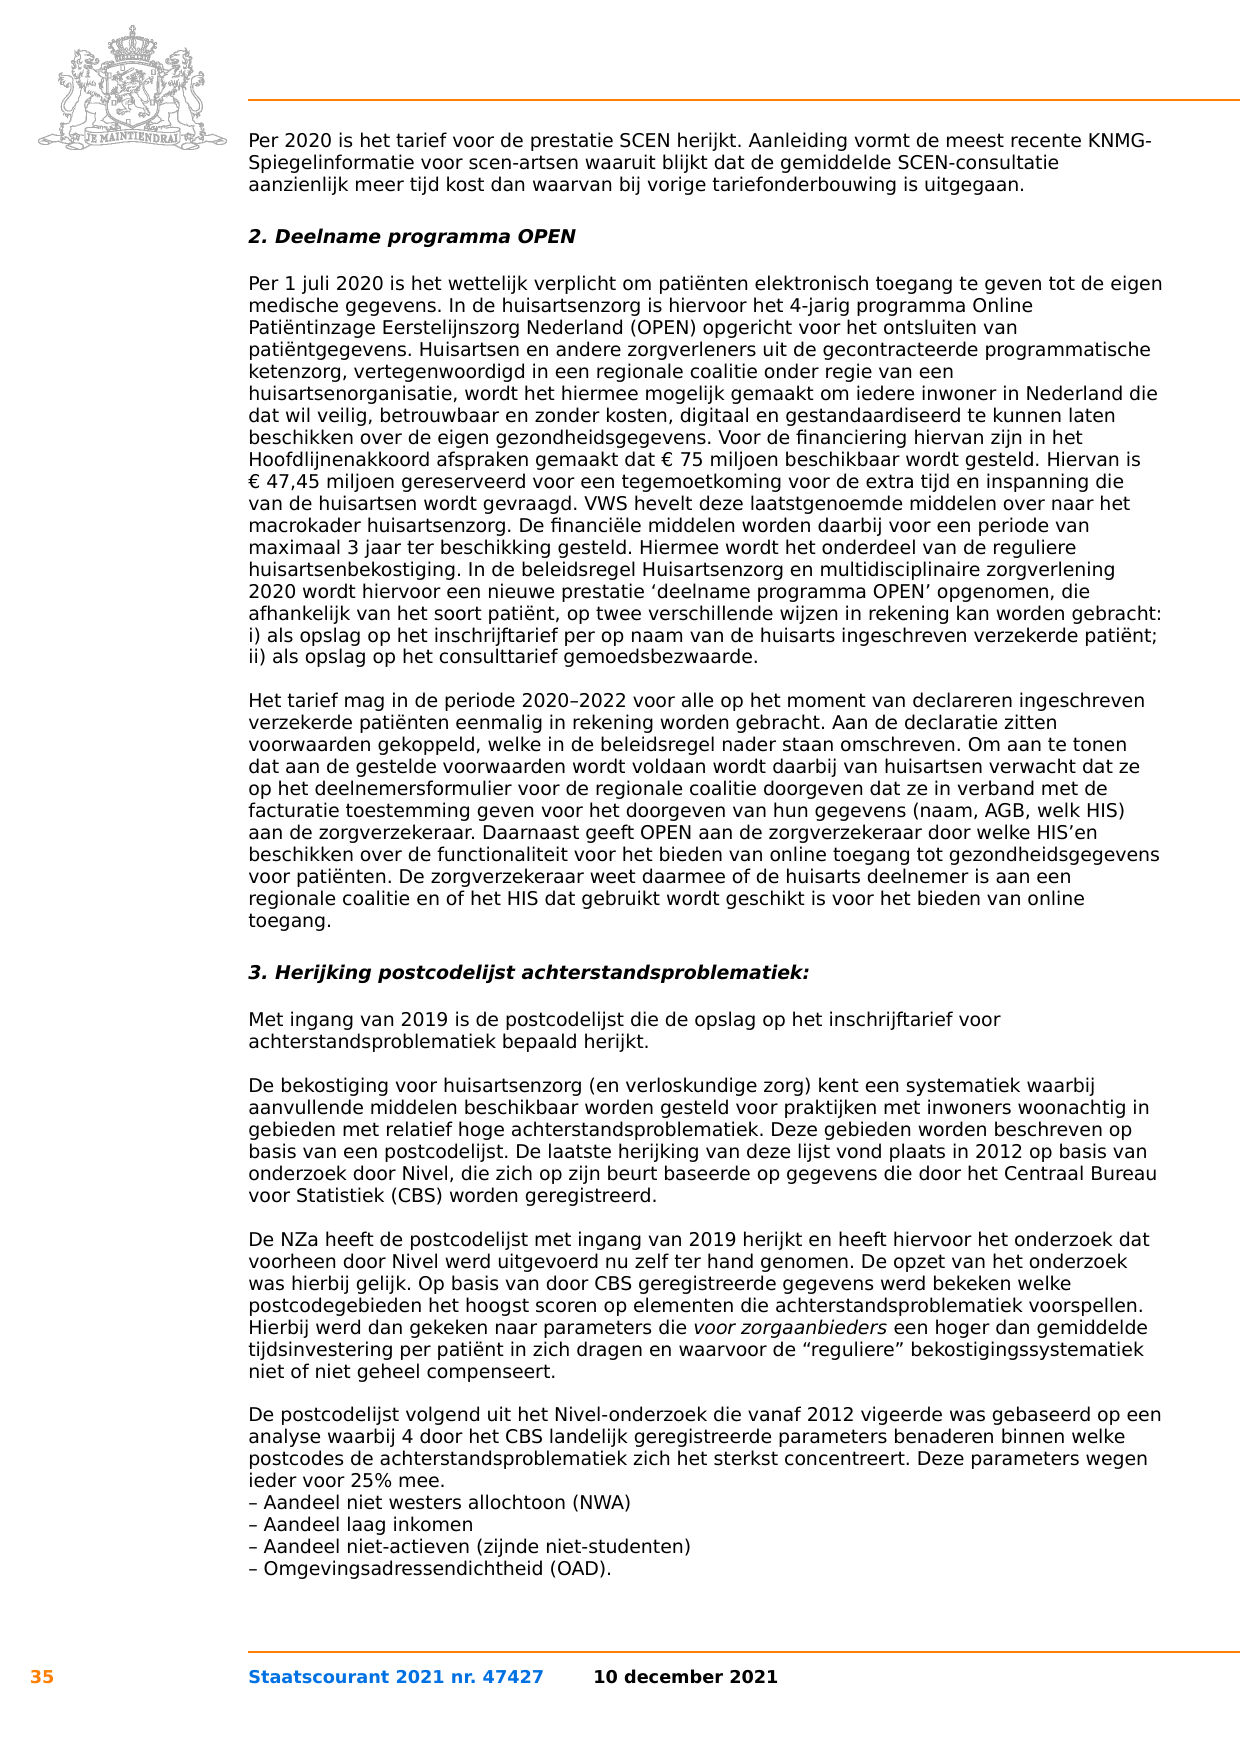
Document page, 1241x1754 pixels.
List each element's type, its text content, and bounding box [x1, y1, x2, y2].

text – Aandeel niet-actieven (zijnde niet-studenten) [248, 1536, 1163, 1558]
text – Aandeel laag inkomen [248, 1514, 1163, 1536]
text Per 1 juli 2020 is het wettelijk verplicht om patiënten elektronisch toegang te geven tot de eigen medische gegevens. In de huisartsenzorg is hiervoor het 4-jarig programma Online Patiëntinzage Eerstelijnszorg Nederland (OPEN) opgericht voor het ontsluiten van patiëntgegevens. Huisartsen en andere zorgverleners uit de gecontracteerde programmatische ketenzorg, vertegenwoordigd in een regionale coalitie onder regie van een huisartsenorganisatie, wordt het hiermee mogelijk gemaakt om iedere inwoner in Nederland die dat wil veilig, betrouwbaar en zonder kosten, digitaal en gestandaardiseerd te kunnen laten beschikken over de eigen gezondheidsgegevens. Voor de financiering hiervan zijn in het Hoofdlijnenakkoord afspraken gemaakt dat € 75 miljoen beschikbaar wordt gesteld. Hiervan is € 47,45 miljoen gereserveerd voor een tegemoetkoming voor de extra tijd en inspanning die van de huisartsen wordt gevraagd. VWS hevelt deze laatstgenoemde middelen over naar het macrokader huisartsenzorg. De financiële middelen worden daarbij voor een periode van maximaal 3 jaar ter beschikking gesteld. Hiermee wordt het onderdeel van de reguliere huisartsenbekostiging. In de beleidsregel Huisartsenzorg en multidisciplinaire zorgverlening 2020 wordt hiervoor een nieuwe prestatie ‘deelname programma OPEN’ opgenomen, die afhankelijk van het soort patiënt, op twee verschillende wijzen in rekening kan worden gebracht: [248, 273, 1163, 624]
text ii) als opslag op het consulttarief gemoedsbezwaarde. [248, 646, 1163, 668]
text – Omgevingsadressendichtheid (OAD). [248, 1558, 1163, 1580]
subtitle 2. Deelname programma OPEN [248, 226, 1163, 248]
text De bekostiging voor huisartsenzorg (en verloskundige zorg) kent een systematiek waarbij aanvullende middelen beschikbaar worden gesteld voor praktijken met inwoners woonachtig in gebieden met relatief hoge achterstandsproblematiek. Deze gebieden worden beschreven op basis van een postcodelijst. De laatste herijking van deze lijst vond plaats in 2012 op basis van onderzoek door Nivel, die zich op zijn beurt baseerde op gegevens die door het Centraal Bureau voor Statistiek (CBS) worden geregistreerd. [248, 1075, 1163, 1207]
text i) als opslag op het inschrijftarief per op naam van de huisarts ingeschreven verzekerde patiënt; [248, 624, 1163, 646]
text Het tarief mag in de periode 2020–2022 voor alle op het moment van declareren ingeschreven verzekerde patiënten eenmalig in rekening worden gebracht. Aan de declaratie zitten voorwaarden gekoppeld, welke in de beleidsregel nader staan omschreven. Om aan te tonen dat aan de gestelde voorwaarden wordt voldaan wordt daarbij van huisartsen verwacht dat ze op het deelnemersformulier voor de regionale coalitie doorgeven dat ze in verband met de facturatie toestemming geven voor het doorgeven van hun gegevens (naam, AGB, welk HIS) aan de zorgverzekeraar. Daarnaast geeft OPEN aan de zorgverzekeraar door welke HIS’en beschikken over de functionaliteit voor het bieden van online toegang tot gezondheidsgegevens voor patiënten. De zorgverzekeraar weet daarmee of de huisarts deelnemer is aan een regionale coalitie en of het HIS dat gebruikt wordt geschikt is voor het bieden van online toegang. [248, 690, 1163, 932]
text Per 2020 is het tarief voor de prestatie SCEN herijkt. Aanleiding vormt de meest recente KNMG-Spiegelinformatie voor scen-artsen waaruit blijkt dat de gemiddelde SCEN-consultatie aanzienlijk meer tijd kost dan waarvan bij vorige tariefonderbouwing is uitgegaan. [248, 130, 1163, 196]
text De postcodelijst volgend uit het Nivel-onderzoek die vanaf 2012 vigeerde was gebaseerd op een analyse waarbij 4 door het CBS landelijk geregistreerde parameters benaderen binnen welke postcodes de achterstandsproblematiek zich het sterkst concentreert. Deze parameters wegen ieder voor 25% mee. [248, 1404, 1163, 1492]
text – Aandeel niet westers allochtoon (NWA) [248, 1492, 1163, 1514]
subtitle 3. Herijking postcodelijst achterstandsproblematiek: [248, 962, 1163, 984]
picture [38, 25, 227, 150]
text Met ingang van 2019 is de postcodelijst die de opslag op het inschrijftarief voor achterstandsproblematiek bepaald herijkt. [248, 1009, 1163, 1053]
text De NZa heeft de postcodelijst met ingang van 2019 herijkt en heeft hiervoor het onderzoek dat voorheen door Nivel werd uitgevoerd nu zelf ter hand genomen. De opzet van het onderzoek was hierbij gelijk. Op basis van door CBS geregistreerde gegevens werd bekeken welke postcodegebieden het hoogst scoren op elementen die achterstandsproblematiek voorspellen. Hierbij werd dan gekeken naar parameters die voor zorgaanbieders een hoger dan gemiddelde tijdsinvestering per patiënt in zich dragen en waarvoor de “reguliere” bekostigingssystematiek niet of niet geheel compenseert. [248, 1229, 1163, 1382]
